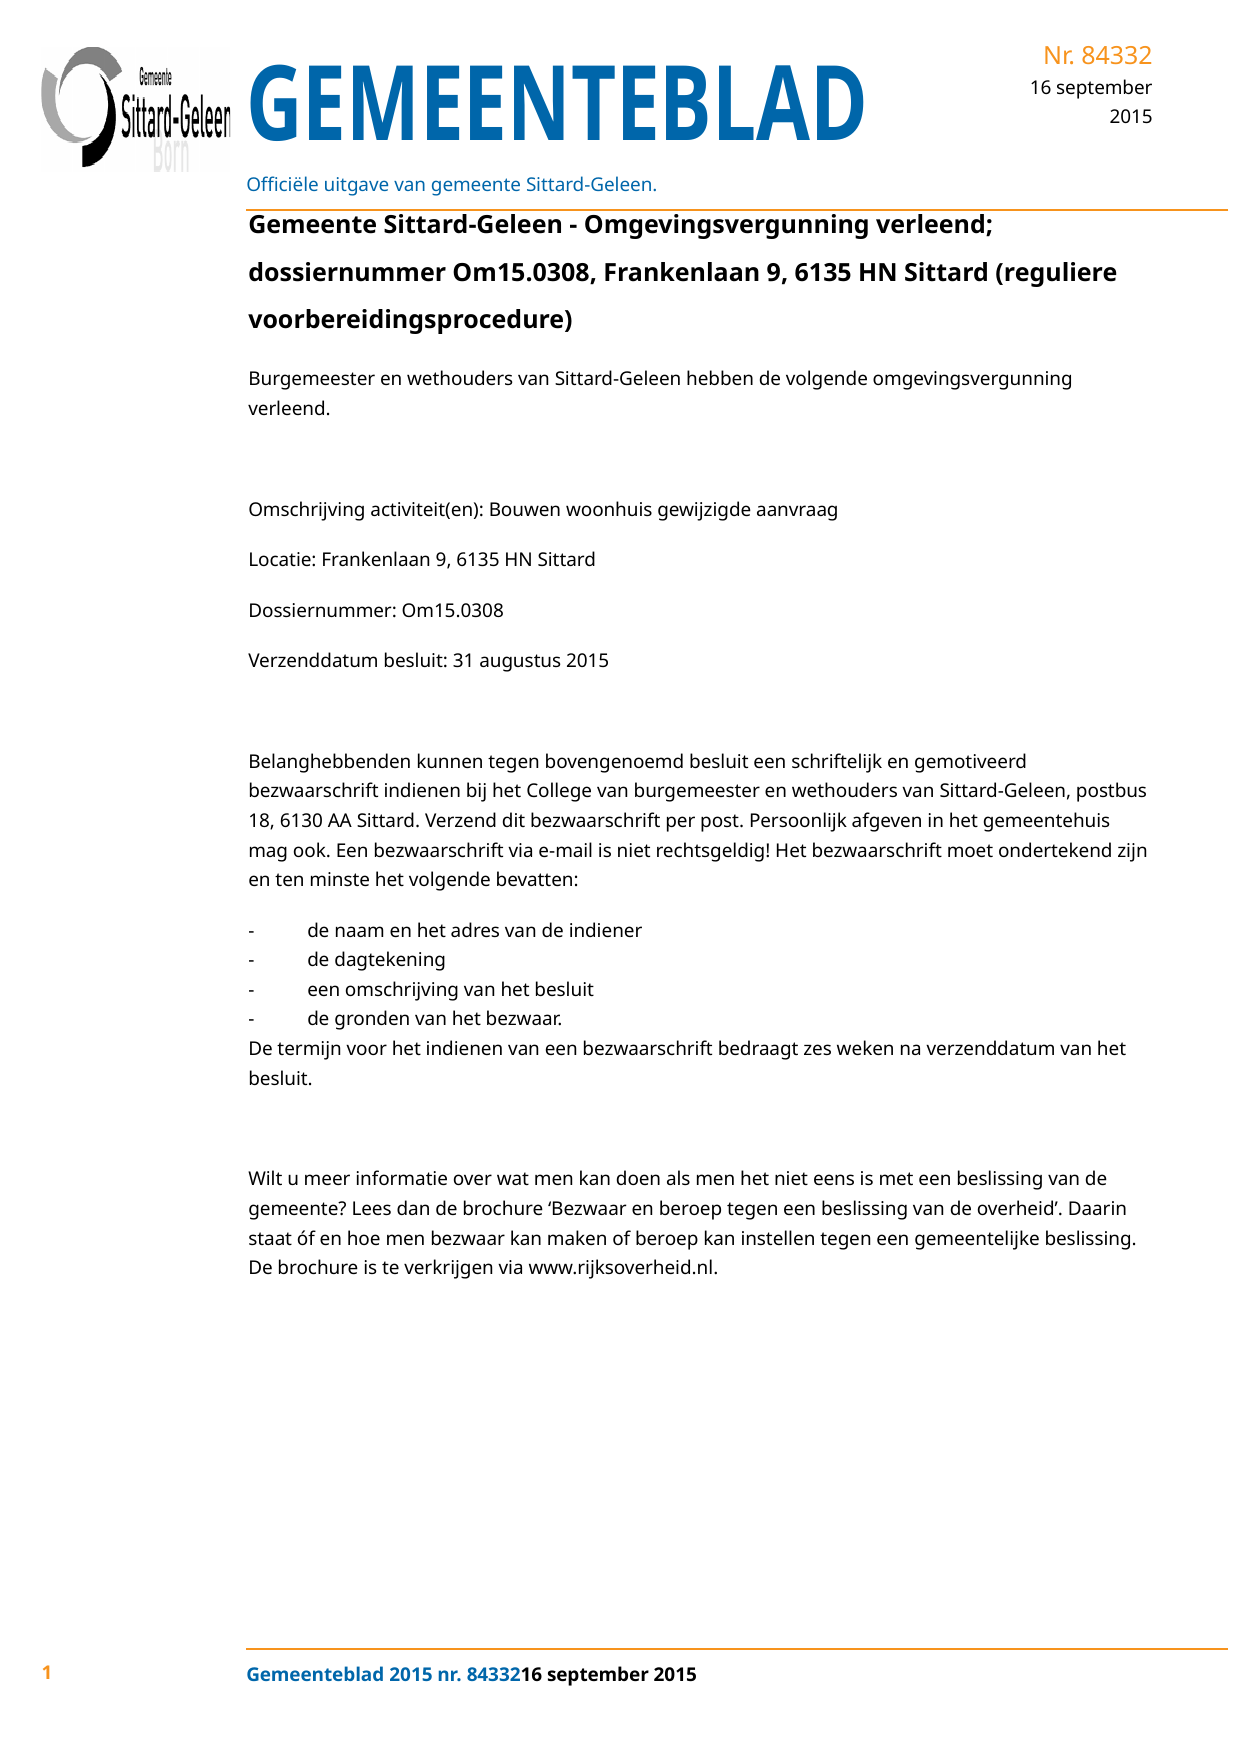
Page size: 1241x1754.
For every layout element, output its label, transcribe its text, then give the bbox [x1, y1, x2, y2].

list een omschrijving van het besluit [248, 976, 1152, 1002]
text Dossiernummer: Om15.0308 [248, 597, 1152, 622]
text Wilt u meer informatie over wat men kan doen als men het niet eens is met een beslissing van de gemeente? Lees dan de brochure ‘Bezwaar en beroep tegen een beslissing van de overheid’. Daarin staat óf en hoe men bezwaar kan maken of beroep kan instellen tegen een gemeentelijke beslissing. De brochure is te verkrijgen via www.rijksoverheid.nl. [248, 1166, 1152, 1280]
list de naam en het adres van de indiener [248, 917, 1152, 942]
text Belanghebbenden kunnen tegen bovengenoemd besluit een schriftelijk en gemotiveerd bezwaarschrift indienen bij het College van burgemeester en wethouders van Sittard-Geleen, postbus 18, 6130 AA Sittard. Verzend dit bezwaarschrift per post. Persoonlijk afgeven in het gemeentehuis mag ook. Een bezwaarschrift via e-mail is niet rechtsgeldig! Het bezwaarschrift moet ondertekend zijn en ten minste het volgende bevatten: [248, 748, 1152, 892]
list de gronden van het bezwaar. [248, 1006, 1152, 1031]
text Omschrijving activiteit(en): Bouwen woonhuis gewijzigde aanvraag [248, 496, 1152, 522]
text Burgemeester en wethouders van Sittard-Geleen hebben de volgende omgevingsvergunning verleend. [248, 366, 1152, 421]
list de dagtekening [248, 946, 1152, 972]
text Verzenddatum besluit: 31 augustus 2015 [248, 647, 1152, 673]
text Locatie: Frankenlaan 9, 6135 HN Sittard [248, 546, 1152, 572]
text Gemeente Sittard-Geleen - Omgevingsvergunning verleend; dossiernummer Om15.0308, Frankenlaan 9, 6135 HN Sittard (reguliere voorbereidingsprocedure) [248, 211, 1152, 336]
picture [41, 47, 231, 172]
text De termijn voor het indienen van een bezwaarschrift bedraagt zes weken na verzenddatum van het besluit. [248, 1035, 1152, 1090]
